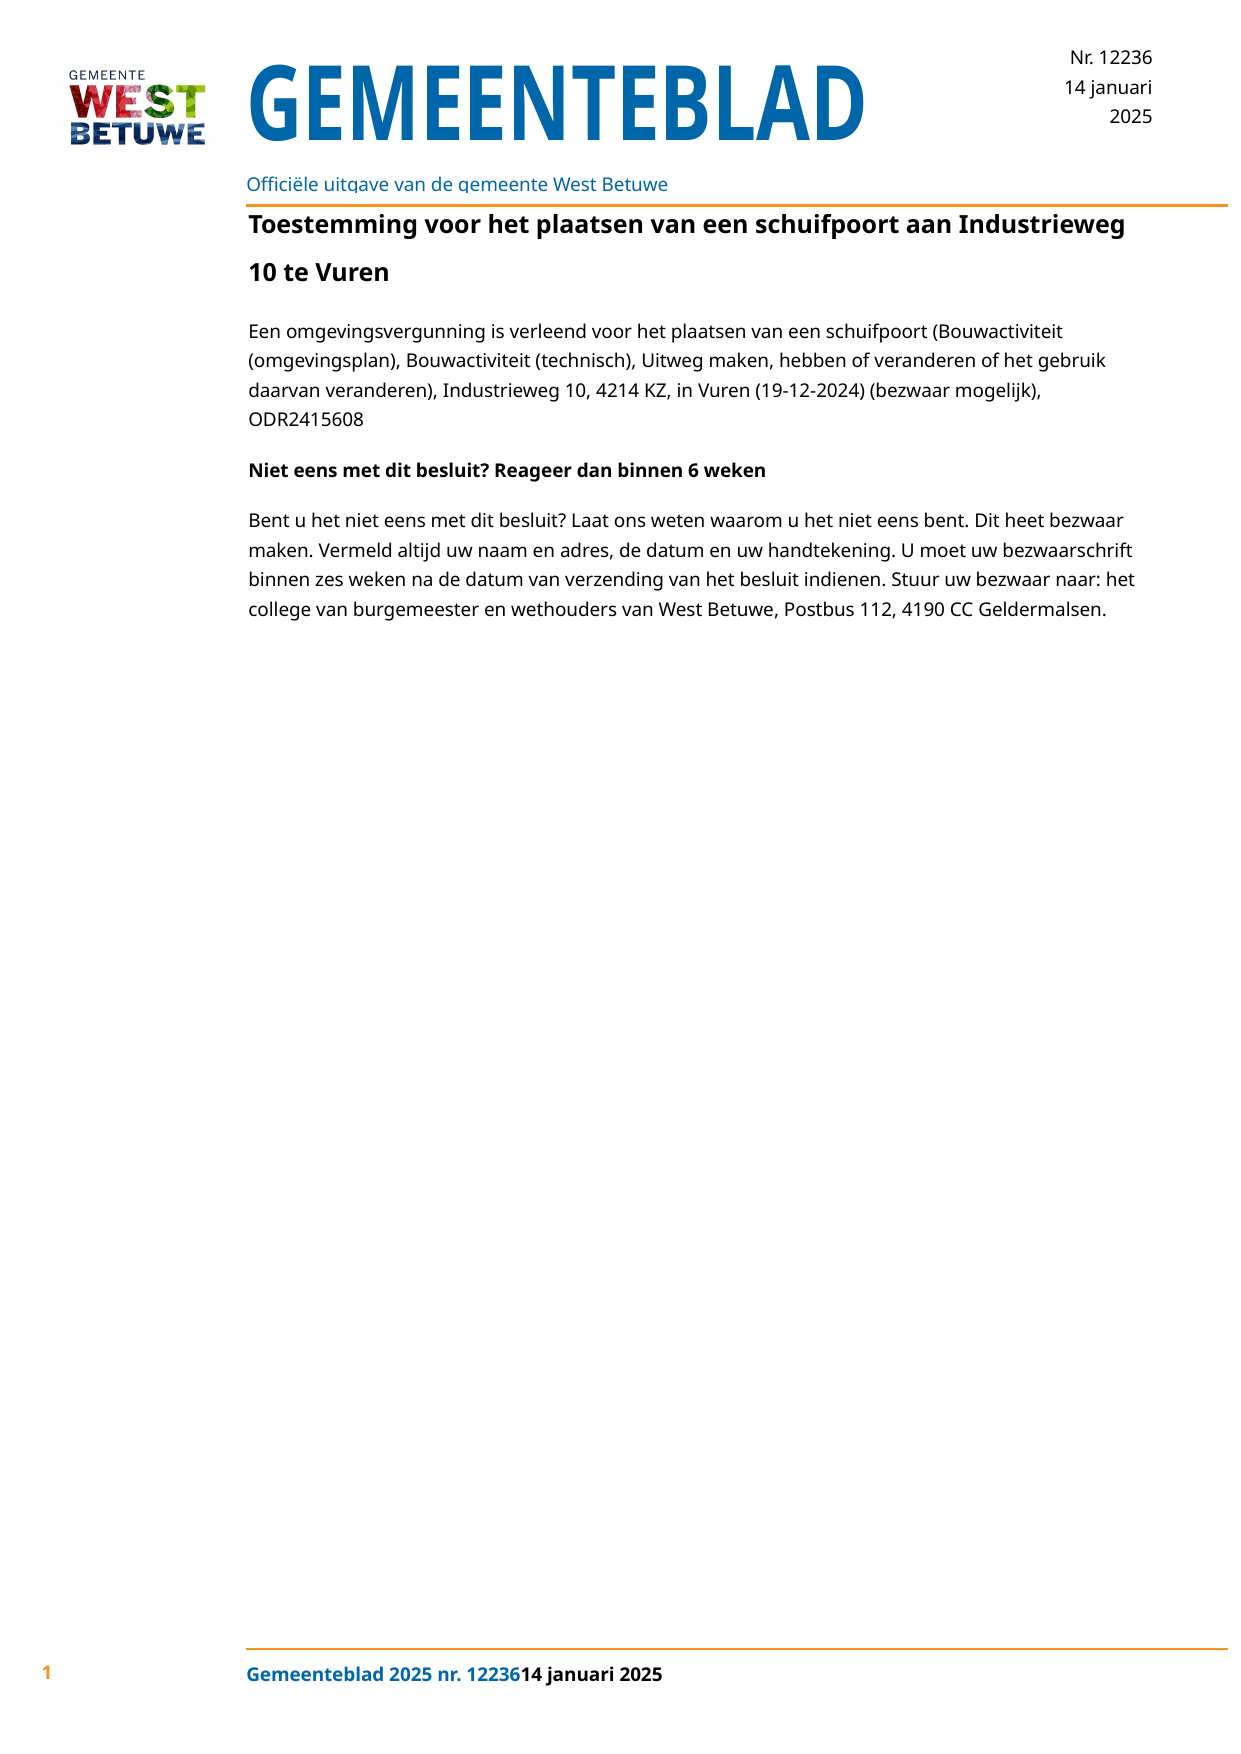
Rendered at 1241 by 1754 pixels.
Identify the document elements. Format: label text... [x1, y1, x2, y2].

picture [41, 47, 231, 172]
text Een omgevingsvergunning is verleend voor het plaatsen van een schuifpoort (Bouwactiviteit (omgevingsplan), Bouwactiviteit (technisch), Uitweg maken, hebben of veranderen of het gebruik daarvan veranderen), Industrieweg 10, 4214 KZ, in Vuren (19-12-2024) (bezwaar mogelijk), ODR2415608 [248, 318, 1152, 432]
text Bent u het niet eens met dit besluit? Laat ons weten waarom u het niet eens bent. Dit heet bezwaar maken. Vermeld altijd uw naam en adres, de datum en uw handtekening. U moet uw bezwaarschrift binnen zes weken na de datum van verzending van het besluit indienen. Stuur uw bezwaar naar: het college van burgemeester en wethouders van West Betuwe, Postbus 112, 4190 CC Geldermalsen. [248, 507, 1152, 622]
text Niet eens met dit besluit? Reageer dan binnen 6 weken [248, 457, 1152, 483]
text Toestemming voor het plaatsen van een schuifpoort aan Industrieweg 10 te Vuren [248, 207, 1152, 288]
